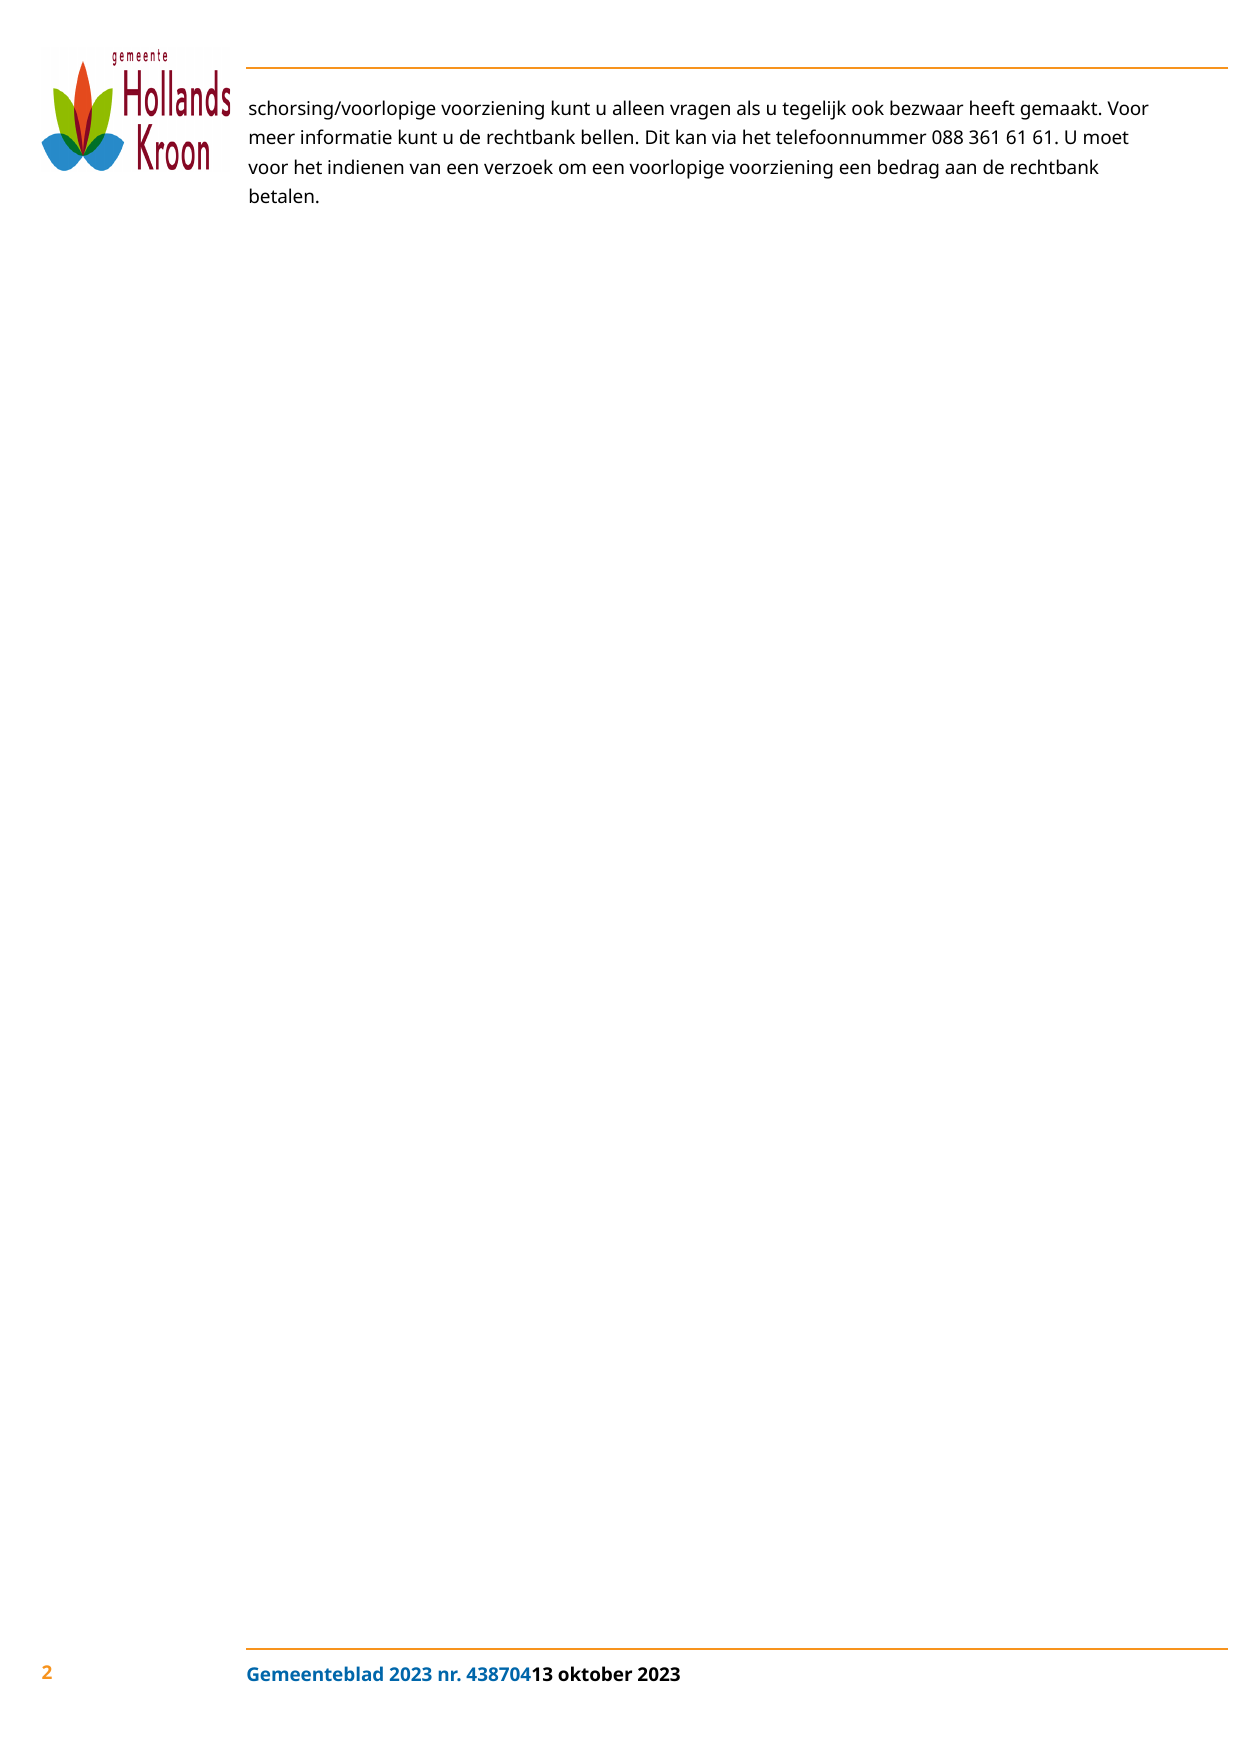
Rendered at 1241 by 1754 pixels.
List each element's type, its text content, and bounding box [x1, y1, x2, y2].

text schorsing/voorlopige voorziening kunt u alleen vragen als u tegelijk ook bezwaar heeft gemaakt. Voor meer informatie kunt u de rechtbank bellen. Dit kan via het telefoonnummer 088 361 61 61. U moet voor het indienen van een verzoek om een voorlopige voorziening een bedrag aan de rechtbank betalen. [248, 95, 1152, 209]
picture [41, 47, 231, 172]
